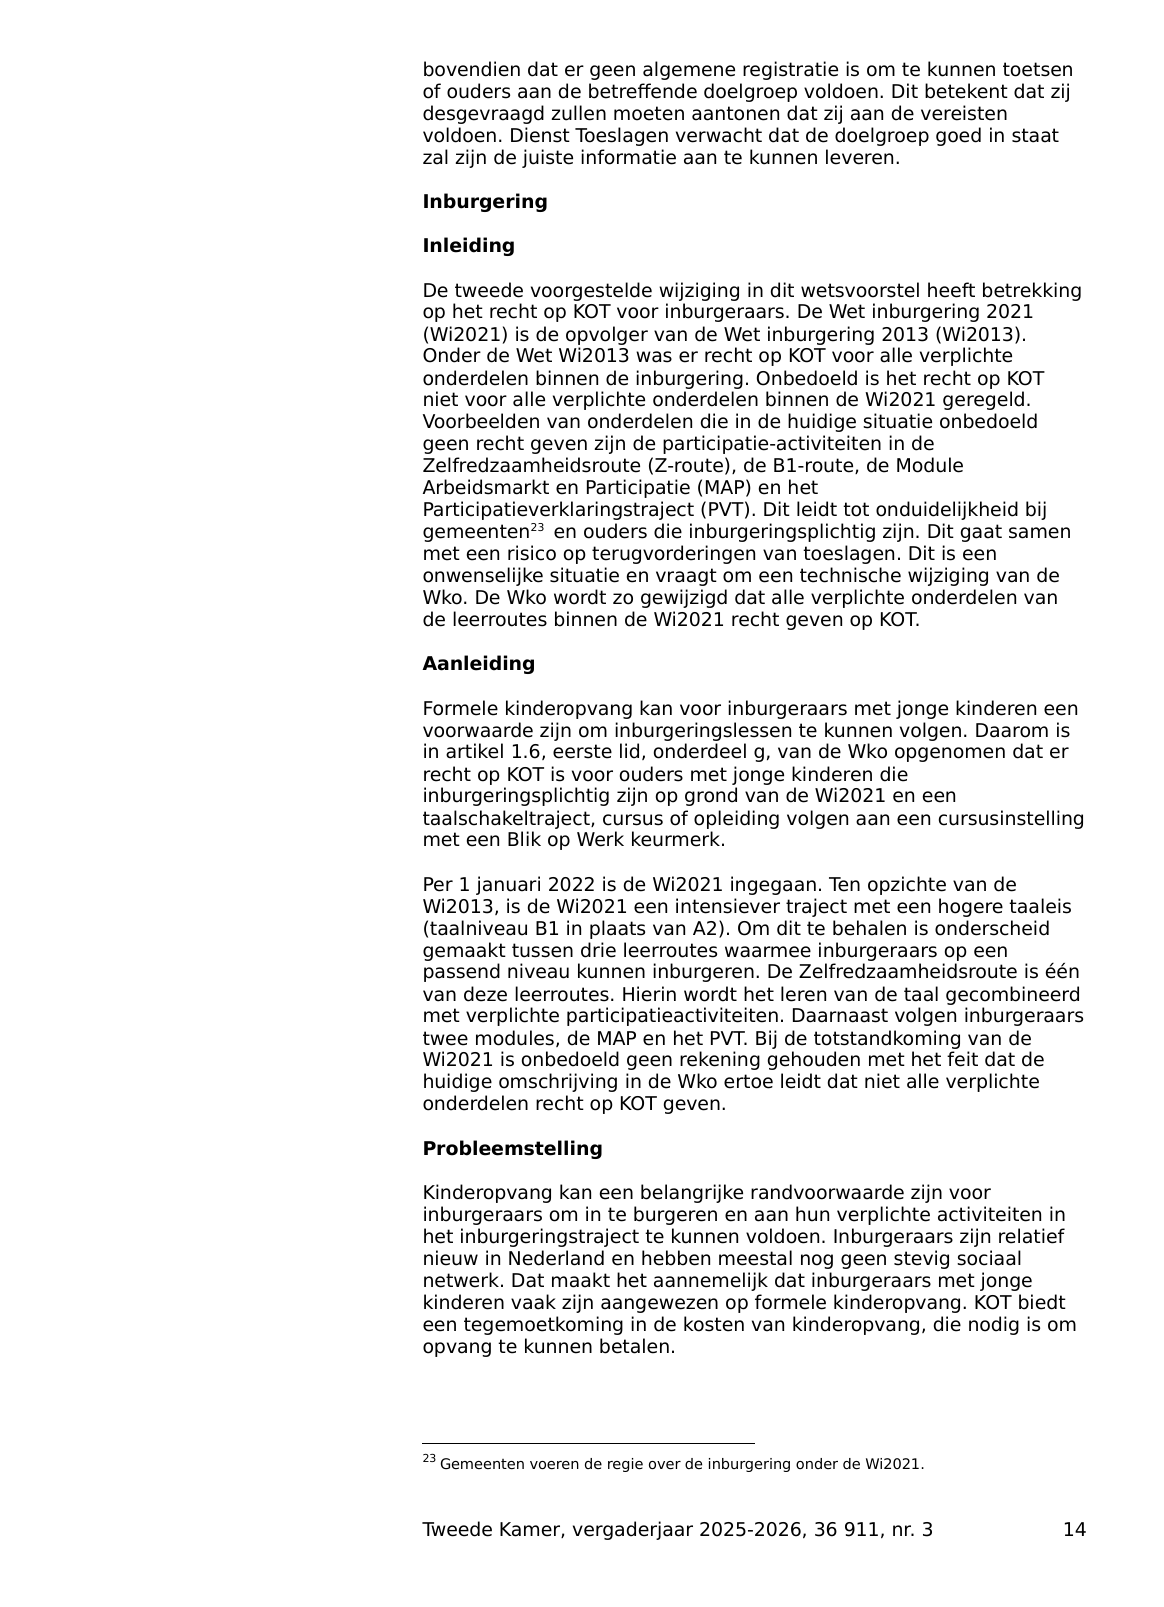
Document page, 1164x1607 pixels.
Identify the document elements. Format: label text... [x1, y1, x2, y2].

text Kinderopvang kan een belangrijke randvoorwaarde zijn voor inburgeraars om in te burgeren en aan hun verplichte activiteiten in het inburgeringstraject te kunnen voldoen. Inburgeraars zijn relatief nieuw in Nederland en hebben meestal nog geen stevig sociaal netwerk. Dat maakt het aannemelijk dat inburgeraars met jonge kinderen vaak zijn aangewezen op formele kinderopvang. KOT biedt een tegemoetkoming in de kosten van kinderopvang, die nodig is om opvang te kunnen betalen. [422, 1182, 1087, 1357]
text Per 1 januari 2022 is de Wi2021 ingegaan. Ten opzichte van de Wi2013, is de Wi2021 een intensiever traject met een hogere taaleis (taalniveau B1 in plaats van A2). Om dit te behalen is onderscheid gemaakt tussen drie leerroutes waarmee inburgeraars op een passend niveau kunnen inburgeren. De Zelfredzaamheidsroute is één van deze leerroutes. Hierin wordt het leren van de taal gecombineerd met verplichte participatieactiviteiten. Daarnaast volgen inburgeraars twee modules, de MAP en het PVT. Bij de totstandkoming van de Wi2021 is onbedoeld geen rekening gehouden met het feit dat de huidige omschrijving in de Wko ertoe leidt dat niet alle verplichte onderdelen recht op KOT geven. [422, 873, 1087, 1115]
text De tweede voorgestelde wijziging in dit wetsvoorstel heeft betrekking op het recht op KOT voor inburgeraars. De Wet inburgering 2021 (Wi2021) is de opvolger van de Wet inburgering 2013 (Wi2013). Onder de Wet Wi2013 was er recht op KOT voor alle verplichte onderdelen binnen de inburgering. Onbedoeld is het recht op KOT niet voor alle verplichte onderdelen binnen de Wi2021 geregeld. Voorbeelden van onderdelen die in de huidige situatie onbedoeld geen recht geven zijn de participatie-activiteiten in de Zelfredzaamheidsroute (Z-route), de B1-route, de Module Arbeidsmarkt en Participatie (MAP) en het Participatieverklaringstraject (PVT). Dit leidt tot onduidelijkheid bij gemeenten en ouders die inburgeringsplichtig zijn. Dit gaat samen met een risico op terugvorderingen van toeslagen. Dit is een onwenselijke situatie en vraagt om een technische wijziging van de Wko. De Wko wordt zo gewijzigd dat alle verplichte onderdelen van de leerroutes binnen de Wi2021 recht geven op KOT. [422, 279, 1087, 631]
subtitle Aanleiding [422, 653, 1087, 675]
subtitle Inleiding [422, 235, 1087, 257]
text bovendien dat er geen algemene registratie is om te kunnen toetsen of ouders aan de betreffende doelgroep voldoen. Dit betekent dat zij desgevraagd zullen moeten aantonen dat zij aan de vereisten voldoen. Dienst Toeslagen verwacht dat de doelgroep goed in staat zal zijn de juiste informatie aan te kunnen leveren. [422, 59, 1087, 169]
text Gemeenten voeren de regie over de inburgering onder de Wi2021. [422, 1452, 1087, 1474]
text Formele kinderopvang kan voor inburgeraars met jonge kinderen een voorwaarde zijn om inburgeringslessen te kunnen volgen. Daarom is in artikel 1.6, eerste lid, onderdeel g, van de Wko opgenomen dat er recht op KOT is voor ouders met jonge kinderen die inburgeringsplichtig zijn op grond van de Wi2021 en een taalschakeltraject, cursus of opleiding volgen aan een cursusinstelling met een Blik op Werk keurmerk. [422, 697, 1087, 851]
subtitle Probleemstelling [422, 1137, 1087, 1159]
subtitle Inburgering [422, 191, 1087, 213]
